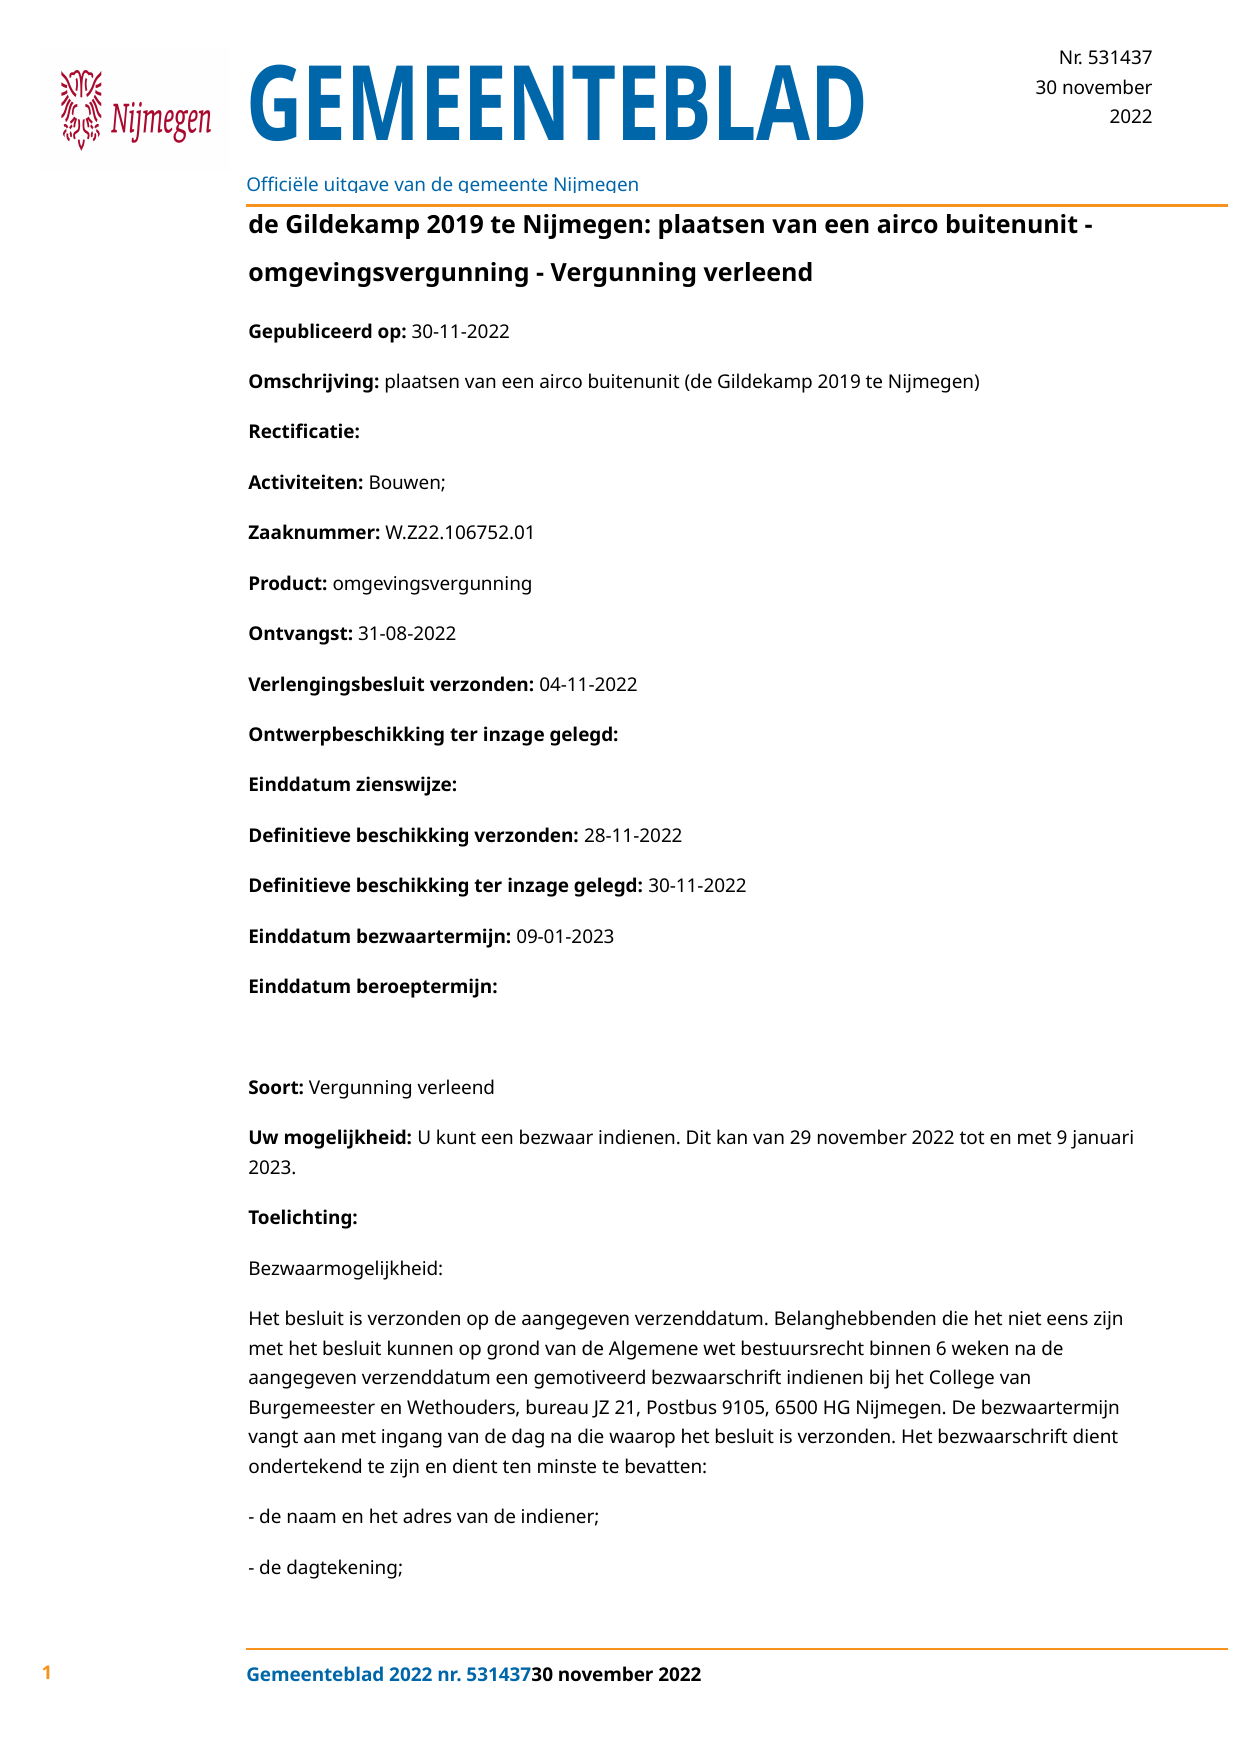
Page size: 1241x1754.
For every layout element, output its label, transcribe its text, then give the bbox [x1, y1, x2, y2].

text Definitieve beschikking verzonden: 28-11-2022 [248, 822, 1152, 848]
text Soort: Vergunning verleend [248, 1074, 1152, 1100]
text Gepubliceerd op: 30-11-2022 [248, 318, 1152, 344]
text Activiteiten: Bouwen; [248, 469, 1152, 495]
text - de naam en het adres van de indiener; [248, 1504, 1152, 1529]
text Einddatum beroeptermijn: [248, 973, 1152, 999]
text Toelichting: [248, 1204, 1152, 1230]
text Zaaknummer: W.Z22.106752.01 [248, 519, 1152, 545]
text Einddatum bezwaartermijn: 09-01-2023 [248, 923, 1152, 949]
text Verlengingsbesluit verzonden: 04-11-2022 [248, 671, 1152, 697]
text Rectificatie: [248, 419, 1152, 444]
text Bezwaarmogelijkheid: [248, 1255, 1152, 1281]
text Ontvangst: 31-08-2022 [248, 620, 1152, 646]
text Einddatum zienswijze: [248, 772, 1152, 797]
text de Gildekamp 2019 te Nijmegen: plaatsen van een airco buitenunit - omgevingsvergunning - Vergunning verleend [248, 207, 1152, 288]
text Definitieve beschikking ter inzage gelegd: 30-11-2022 [248, 872, 1152, 898]
picture [41, 47, 231, 172]
text Uw mogelijkheid: U kunt een bezwaar indienen. Dit kan van 29 november 2022 tot en met 9 januari 2023. [248, 1124, 1152, 1180]
text - de dagtekening; [248, 1554, 1152, 1580]
text Het besluit is verzonden op de aangegeven verzenddatum. Belanghebbenden die het niet eens zijn met het besluit kunnen op grond van de Algemene wet bestuursrecht binnen 6 weken na de aangegeven verzenddatum een gemotiveerd bezwaarschrift indienen bij het College van Burgemeester en Wethouders, bureau JZ 21, Postbus 9105, 6500 HG Nijmegen. De bezwaartermijn vangt aan met ingang van de dag na die waarop het besluit is verzonden. Het bezwaarschrift dient ondertekend te zijn en dient ten minste te bevatten: [248, 1305, 1152, 1479]
text Product: omgevingsvergunning [248, 570, 1152, 596]
text Omschrijving: plaatsen van een airco buitenunit (de Gildekamp 2019 te Nijmegen) [248, 368, 1152, 394]
text Ontwerpbeschikking ter inzage gelegd: [248, 721, 1152, 747]
